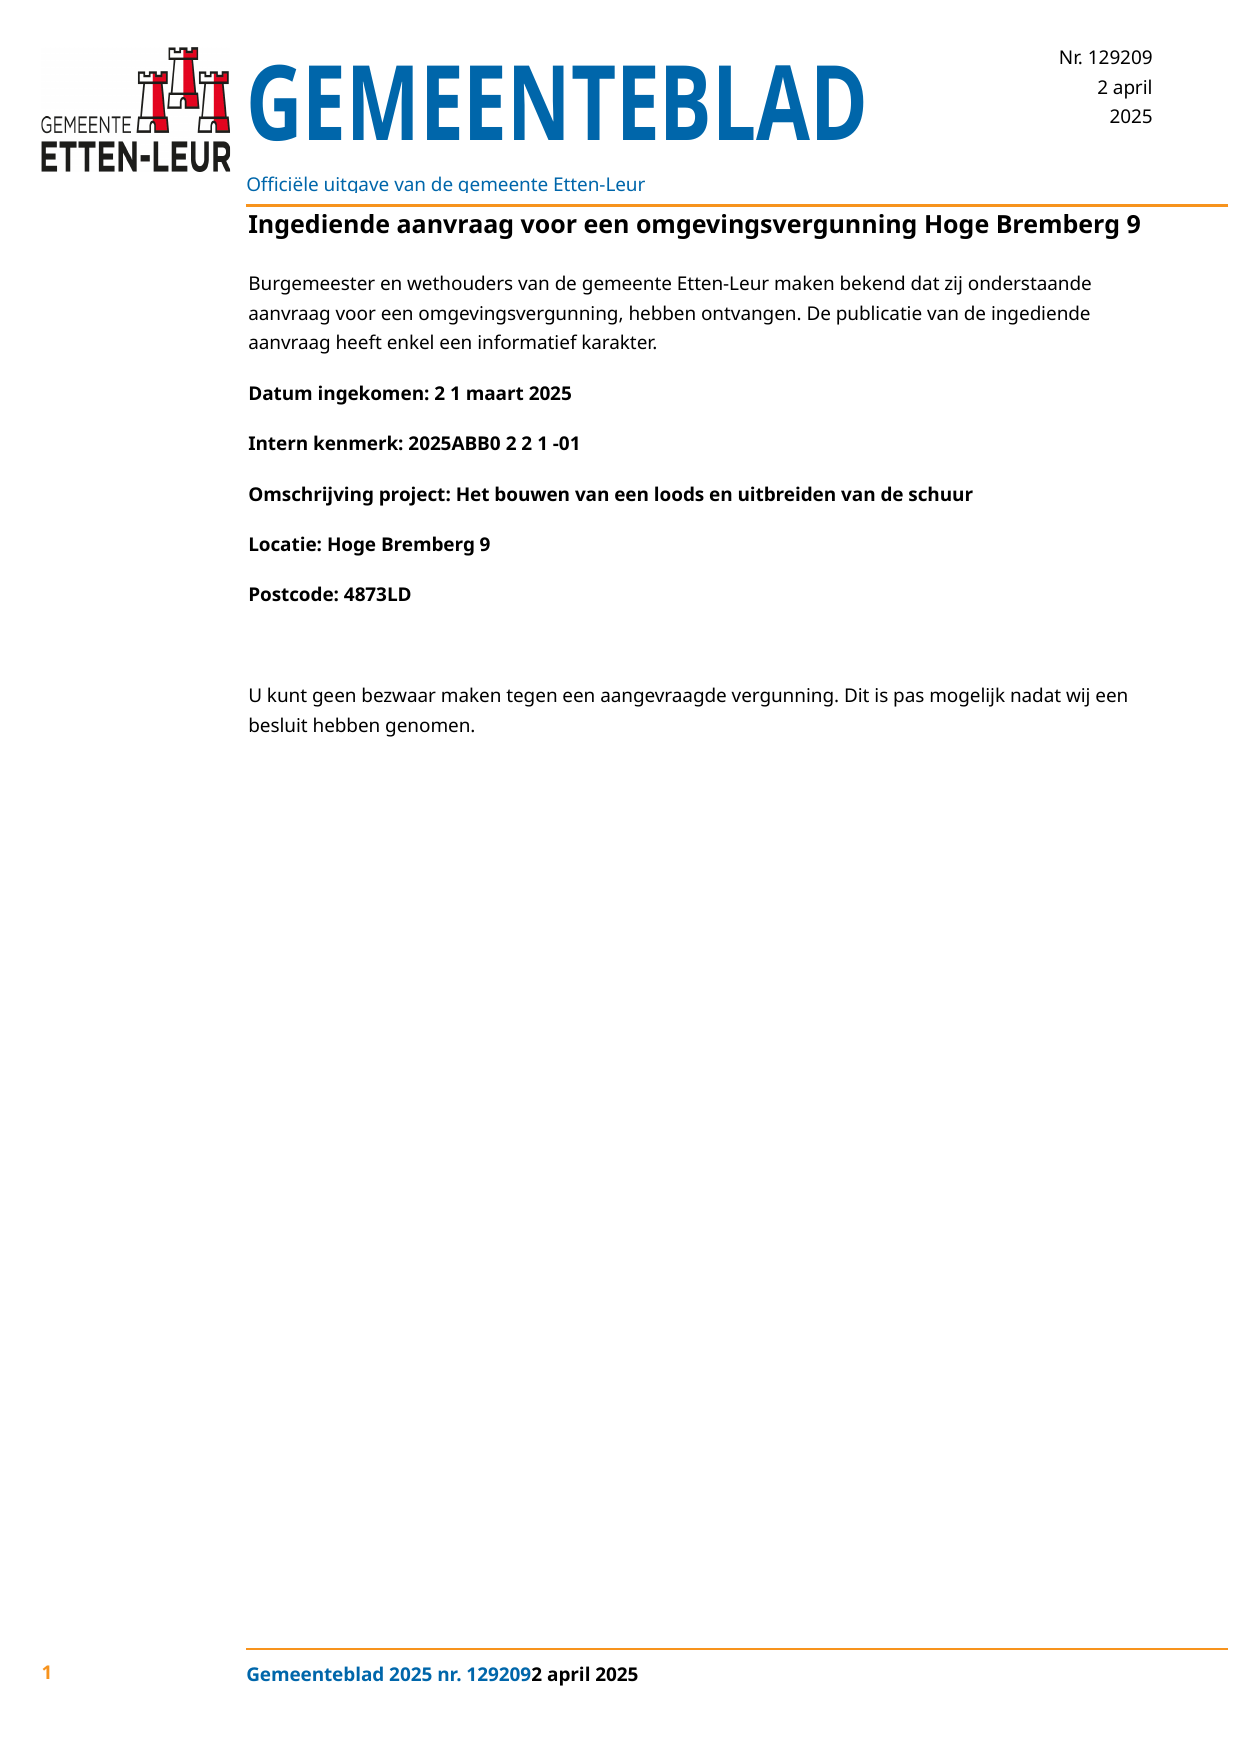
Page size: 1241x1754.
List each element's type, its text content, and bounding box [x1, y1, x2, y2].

text Postcode: 4873LD [248, 582, 1152, 607]
text Burgemeester en wethouders van de gemeente Etten-Leur maken bekend dat zij onderstaande aanvraag voor een omgevingsvergunning, hebben ontvangen. De publicatie van de ingediende aanvraag heeft enkel een informatief karakter. [248, 270, 1152, 355]
text Ingediende aanvraag voor een omgevingsvergunning Hoge Bremberg 9 [248, 207, 1152, 241]
text U kunt geen bezwaar maken tegen een aangevraagde vergunning. Dit is pas mogelijk nadat wij een besluit hebben genomen. [248, 682, 1152, 738]
text Datum ingekomen: 2 1 maart 2025 [248, 380, 1152, 406]
text Intern kenmerk: 2025ABB0 2 2 1 -01 [248, 430, 1152, 456]
picture [41, 47, 231, 172]
text Locatie: Hoge Bremberg 9 [248, 531, 1152, 557]
text Omschrijving project: Het bouwen van een loods en uitbreiden van de schuur [248, 481, 1152, 506]
